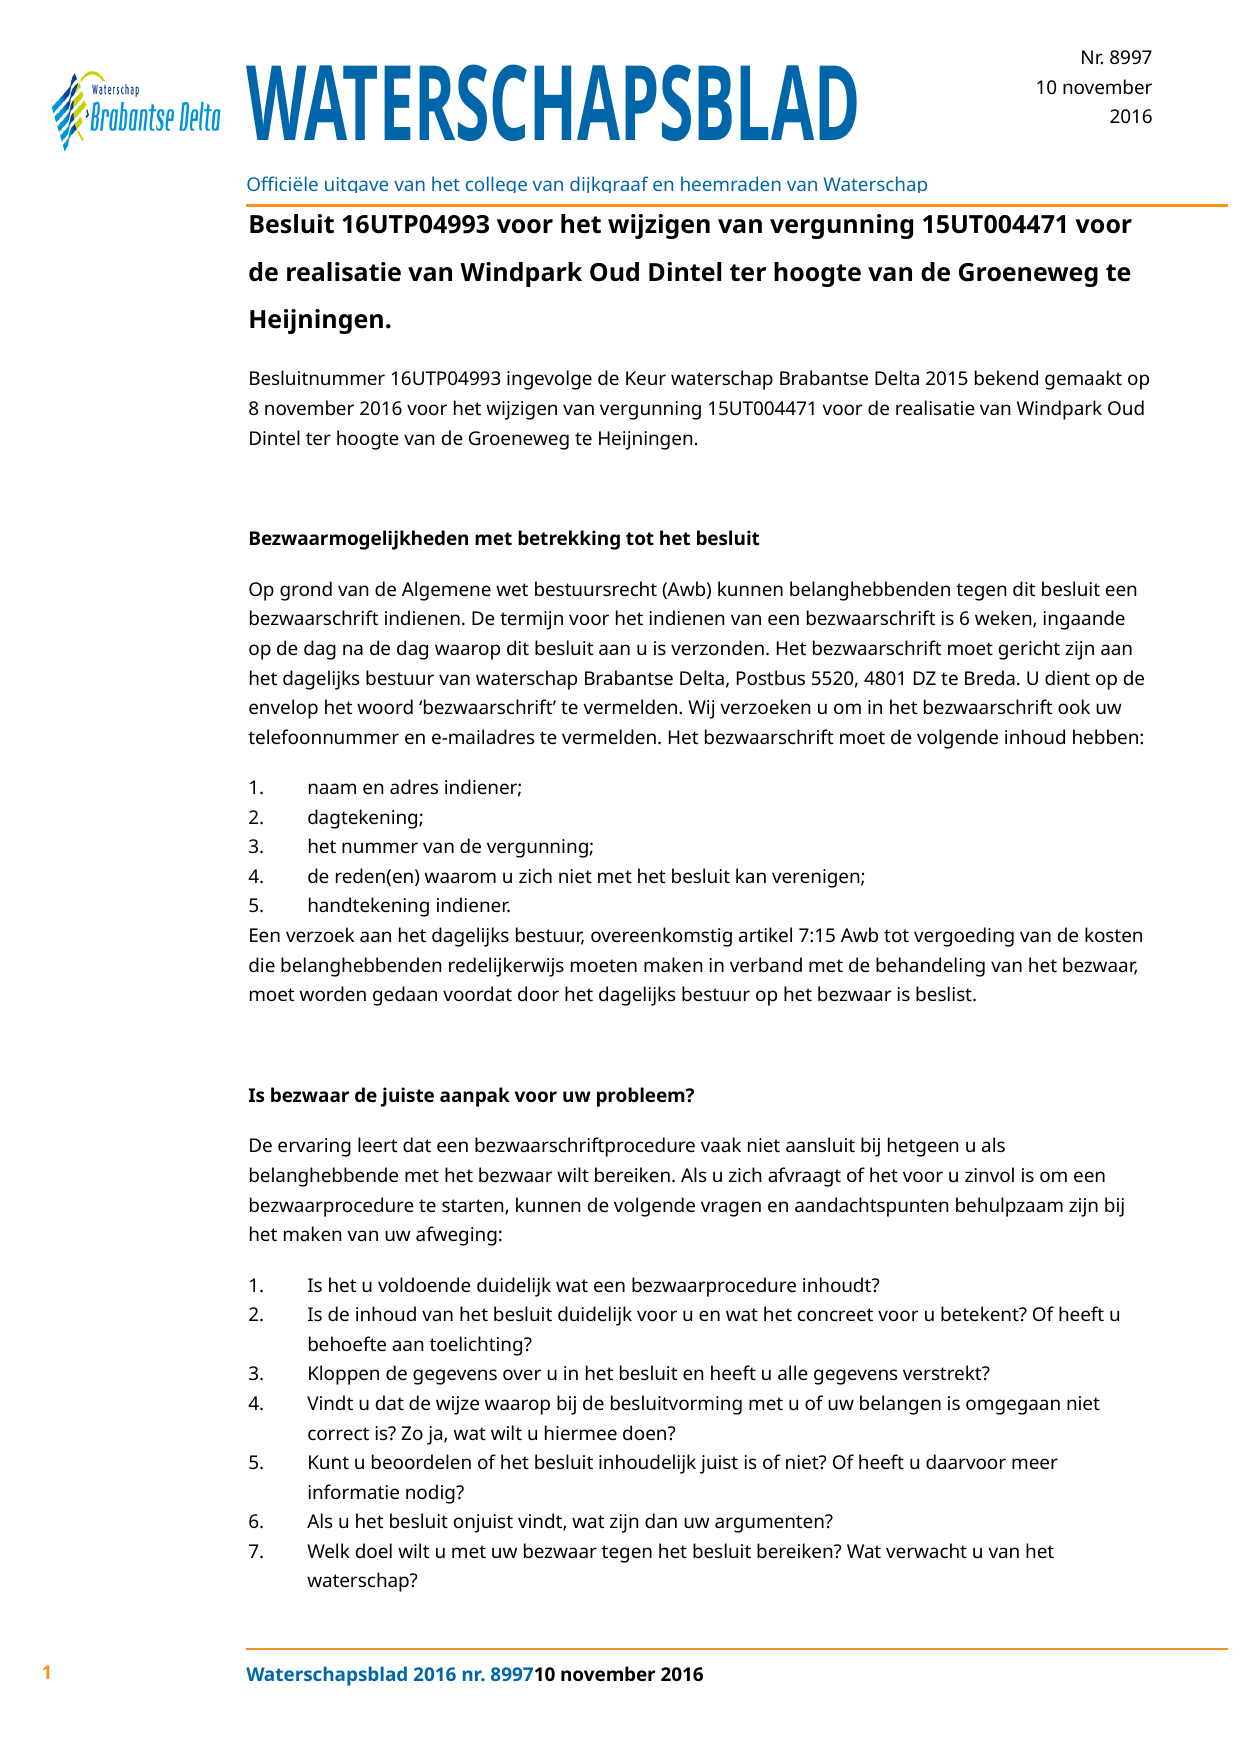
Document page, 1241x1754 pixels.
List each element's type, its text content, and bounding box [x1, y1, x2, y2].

list Vindt u dat de wijze waarop bij de besluitvorming met u of uw belangen is omgegaan niet correct is? Zo ja, wat wilt u hiermee doen? [248, 1390, 1152, 1445]
list handtekening indiener. [248, 893, 1152, 918]
text Is bezwaar de juiste aanpak voor uw probleem? [248, 1082, 1152, 1108]
text Op grond van de Algemene wet bestuursrecht (Awb) kunnen belanghebbenden tegen dit besluit een bezwaarschrift indienen. De termijn voor het indienen van een bezwaarschrift is 6 weken, ingaande op de dag na de dag waarop dit besluit aan u is verzonden. Het bezwaarschrift moet gericht zijn aan het dagelijks bestuur van waterschap Brabantse Delta, Postbus 5520, 4801 DZ te Breda. U dient op de envelop het woord ‘bezwaarschrift’ te vermelden. Wij verzoeken u om in het bezwaarschrift ook uw telefoonnummer en e‑mailadres te vermelden. Het bezwaarschrift moet de volgende inhoud hebben: [248, 576, 1152, 749]
text Besluit 16UTP04993 voor het wijzigen van vergunning 15UT004471 voor de realisatie van Windpark Oud Dintel ter hoogte van de Groeneweg te Heijningen. [248, 207, 1152, 336]
list de reden(en) waarom u zich niet met het besluit kan verenigen; [248, 863, 1152, 889]
list dagtekening; [248, 804, 1152, 829]
text De ervaring leert dat een bezwaarschriftprocedure vaak niet aansluit bij hetgeen u als belanghebbende met het bezwaar wilt bereiken. Als u zich afvraagt of het voor u zinvol is om een bezwaarprocedure te starten, kunnen de volgende vragen en aandachtspunten behulpzaam zijn bij het maken van uw afweging: [248, 1133, 1152, 1247]
list Is de inhoud van het besluit duidelijk voor u en wat het concreet voor u betekent? Of heeft u behoefte aan toelichting? [248, 1301, 1152, 1357]
list Als u het besluit onjuist vindt, wat zijn dan uw argumenten? [248, 1508, 1152, 1534]
picture [41, 47, 231, 172]
list naam en adres indiener; [248, 774, 1152, 800]
list het nummer van de vergunning; [248, 833, 1152, 859]
text Bezwaarmogelijkheden met betrekking tot het besluit [248, 526, 1152, 551]
list Is het u voldoende duidelijk wat een bezwaarprocedure inhoudt? [248, 1272, 1152, 1297]
list Welk doel wilt u met uw bezwaar tegen het besluit bereiken? Wat verwacht u van het waterschap? [248, 1538, 1152, 1593]
text Besluitnummer 16UTP04993 ingevolge de Keur waterschap Brabantse Delta 2015 bekend gemaakt op 8 november 2016 voor het wijzigen van vergunning 15UT004471 voor de realisatie van Windpark Oud Dintel ter hoogte van de Groeneweg te Heijningen. [248, 366, 1152, 450]
list Kloppen de gegevens over u in het besluit en heeft u alle gegevens verstrekt? [248, 1361, 1152, 1386]
list Kunt u beoordelen of het besluit inhoudelijk juist is of niet? Of heeft u daarvoor meer informatie nodig? [248, 1449, 1152, 1504]
text Een verzoek aan het dagelijks bestuur, overeenkomstig artikel 7:15 Awb tot vergoeding van de kosten die belanghebbenden redelijkerwijs moeten maken in verband met de behandeling van het bezwaar, moet worden gedaan voordat door het dagelijks bestuur op het bezwaar is beslist. [248, 922, 1152, 1007]
